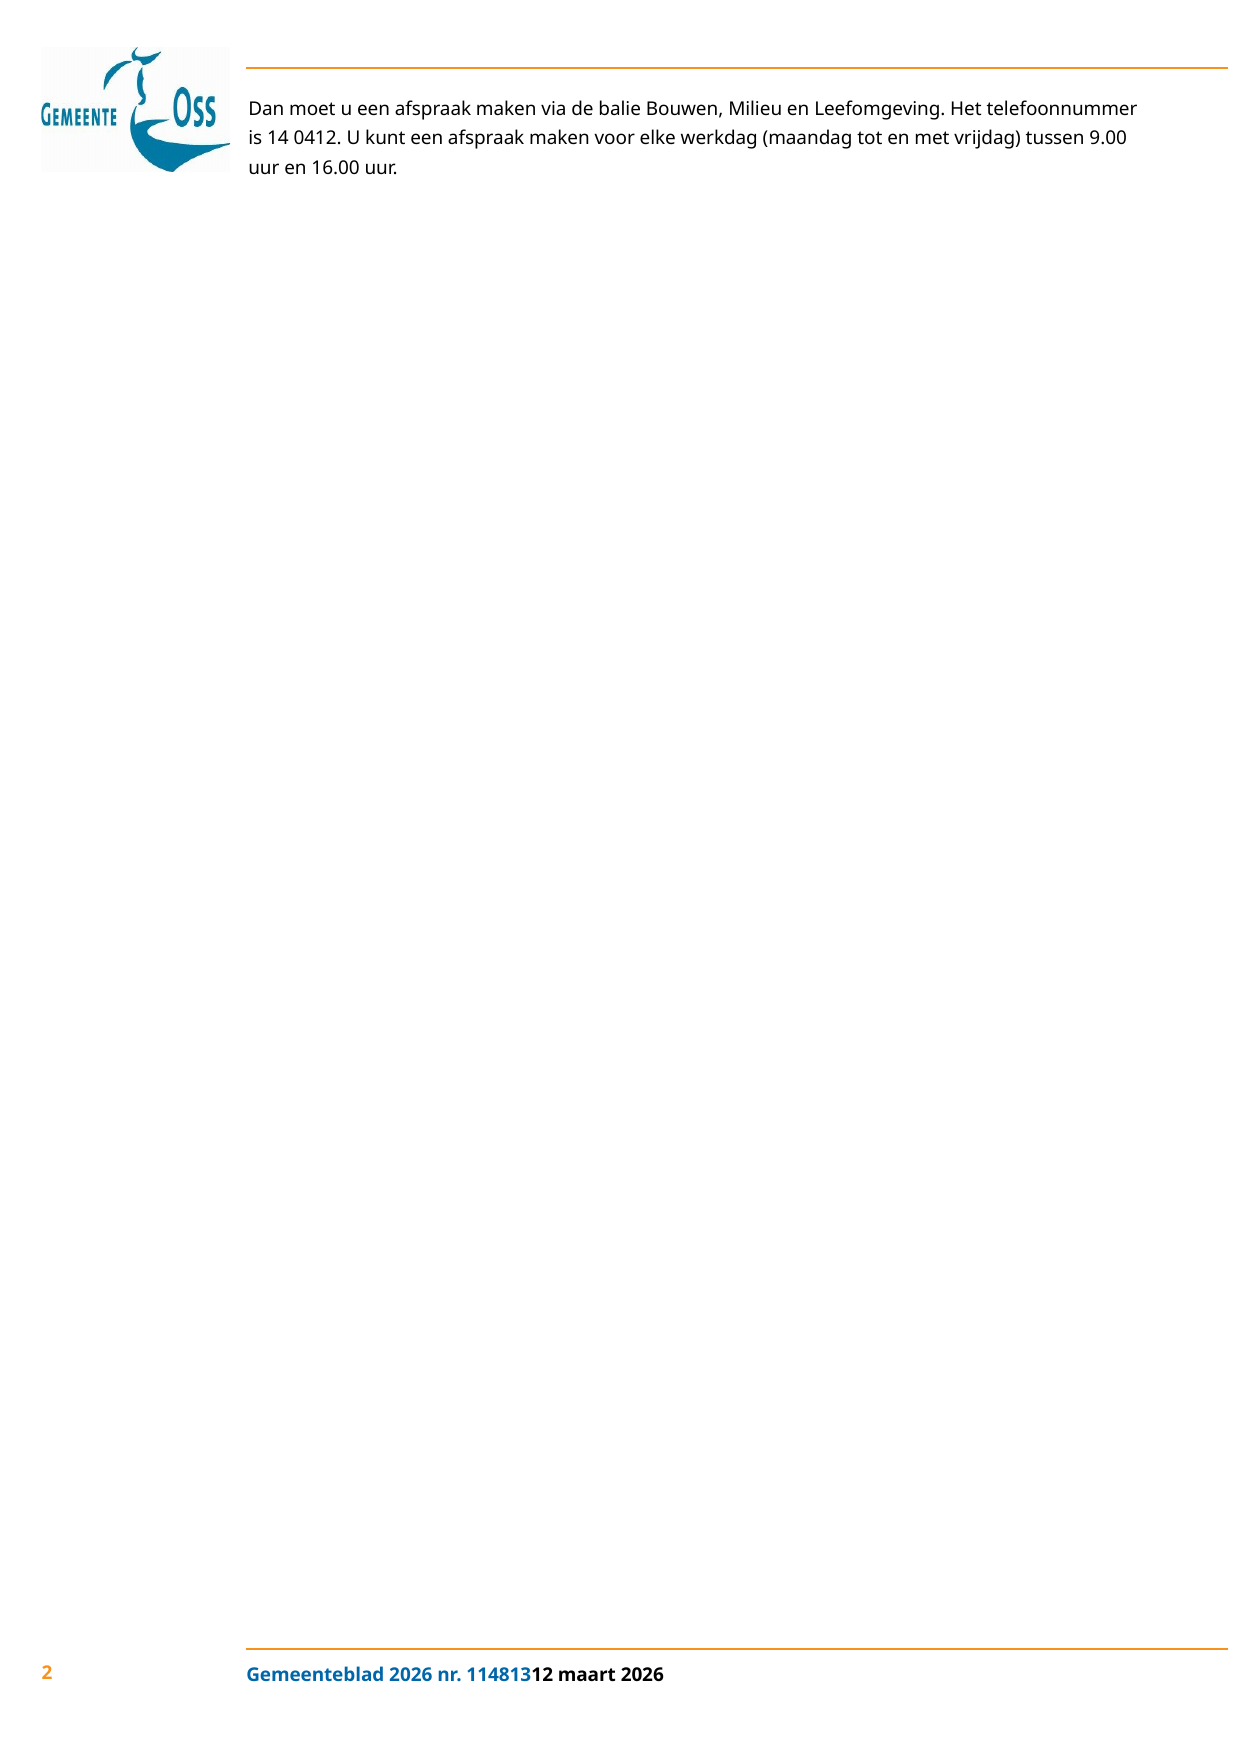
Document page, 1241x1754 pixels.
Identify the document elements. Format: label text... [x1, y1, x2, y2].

text Dan moet u een afspraak maken via de balie Bouwen, Milieu en Leefomgeving. Het telefoonnummer is 14 0412. U kunt een afspraak maken voor elke werkdag (maandag tot en met vrijdag) tussen 9.00 uur en 16.00 uur. [248, 95, 1152, 180]
picture [41, 47, 231, 172]
